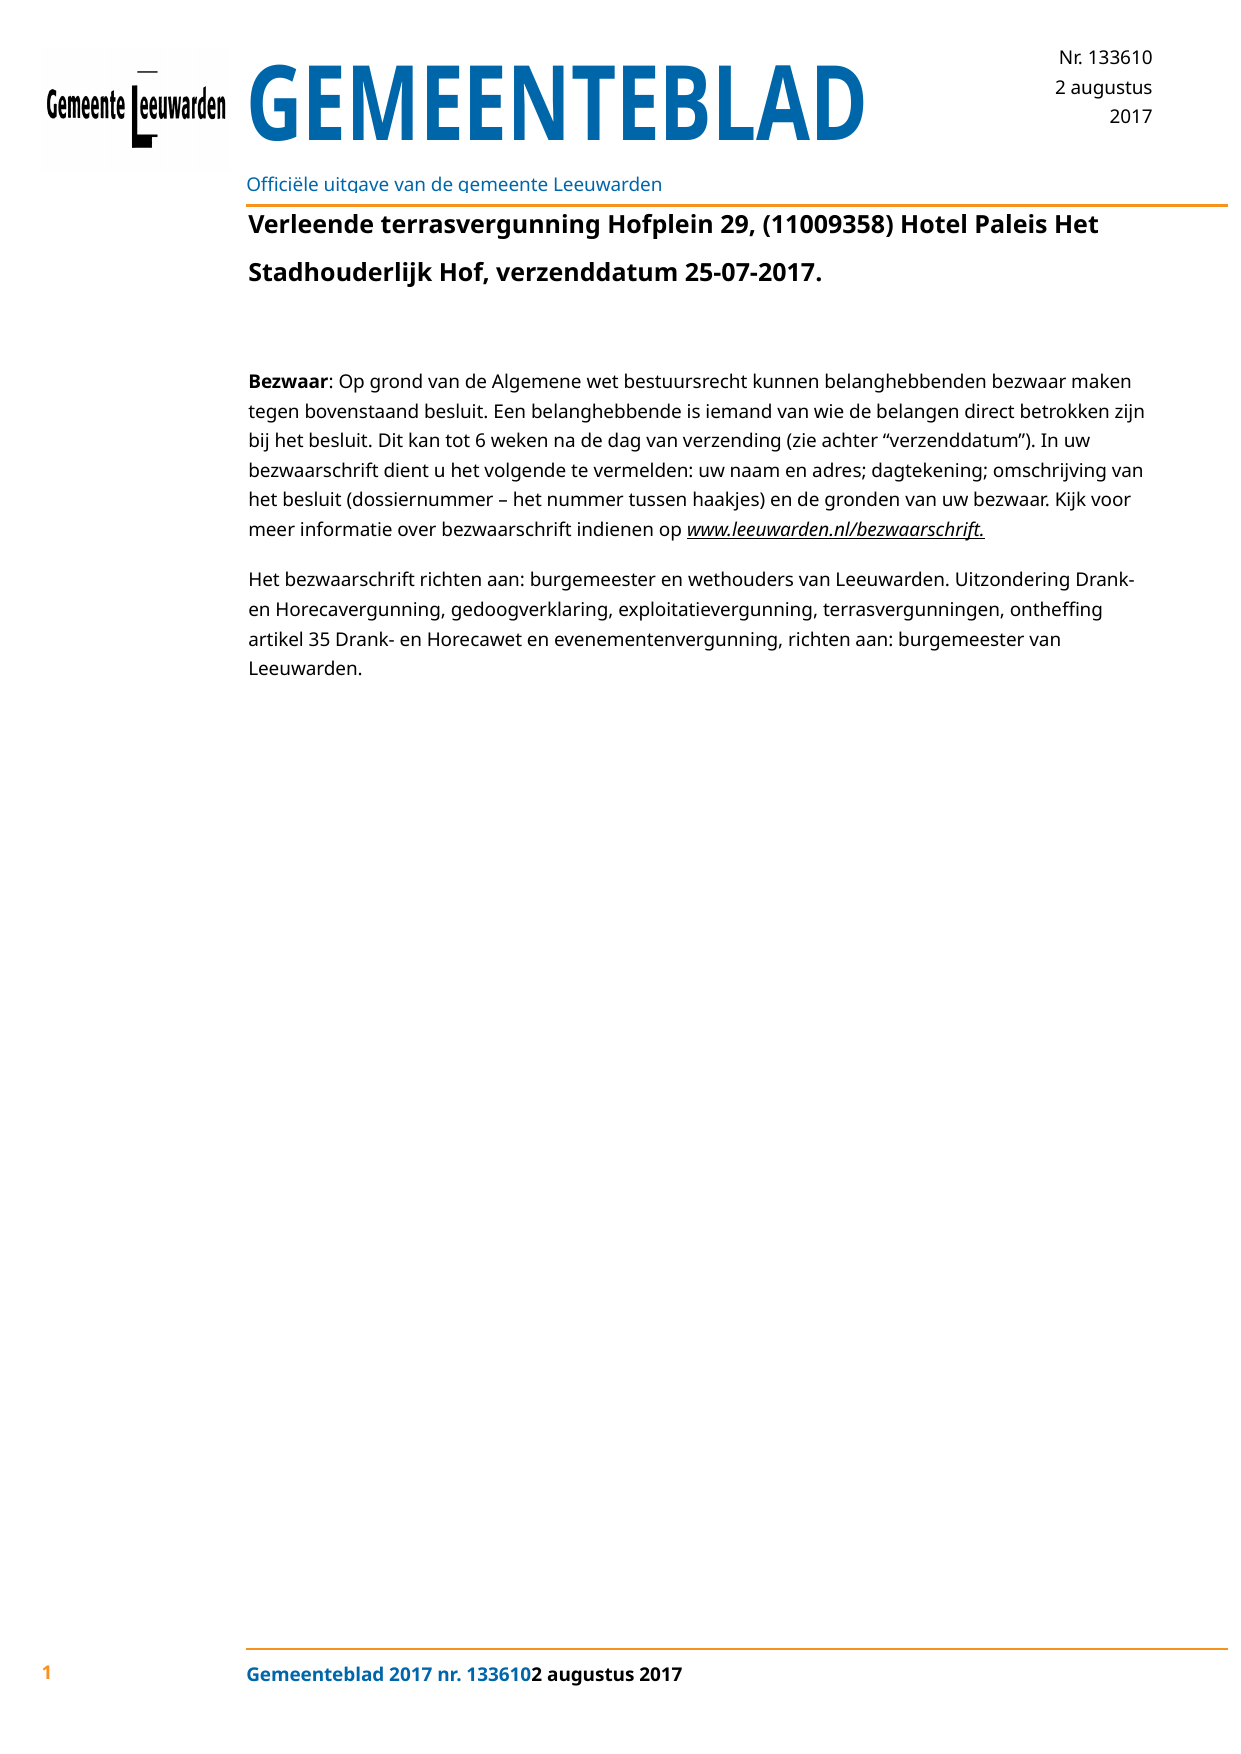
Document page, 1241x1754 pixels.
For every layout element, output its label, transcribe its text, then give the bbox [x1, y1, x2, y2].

text Bezwaar: Op grond van de Algemene wet bestuursrecht kunnen belanghebbenden bezwaar maken tegen bovenstaand besluit. Een belanghebbende is iemand van wie de belangen direct betrokken zijn bij het besluit. Dit kan tot 6 weken na de dag van verzending (zie achter “verzenddatum”). In uw bezwaarschrift dient u het volgende te vermelden: uw naam en adres; dagtekening; omschrijving van het besluit (dossiernummer – het nummer tussen haakjes) en de gronden van uw bezwaar. Kijk voor meer informatie over bezwaarschrift indienen op www.leeuwarden.nl/bezwaarschrift. [248, 368, 1152, 542]
text Verleende terrasvergunning Hofplein 29, (11009358) Hotel Paleis Het Stadhouderlijk Hof, verzenddatum 25-07-2017. [248, 207, 1152, 288]
picture [41, 47, 231, 172]
text Het bezwaarschrift richten aan: burgemeester en wethouders van Leeuwarden. Uitzondering Drank- en Horecavergunning, gedoogverklaring, exploitatievergunning, terrasvergunningen, ontheffing artikel 35 Drank- en Horecawet en evenementenvergunning, richten aan: burgemeester van Leeuwarden. [248, 567, 1152, 681]
